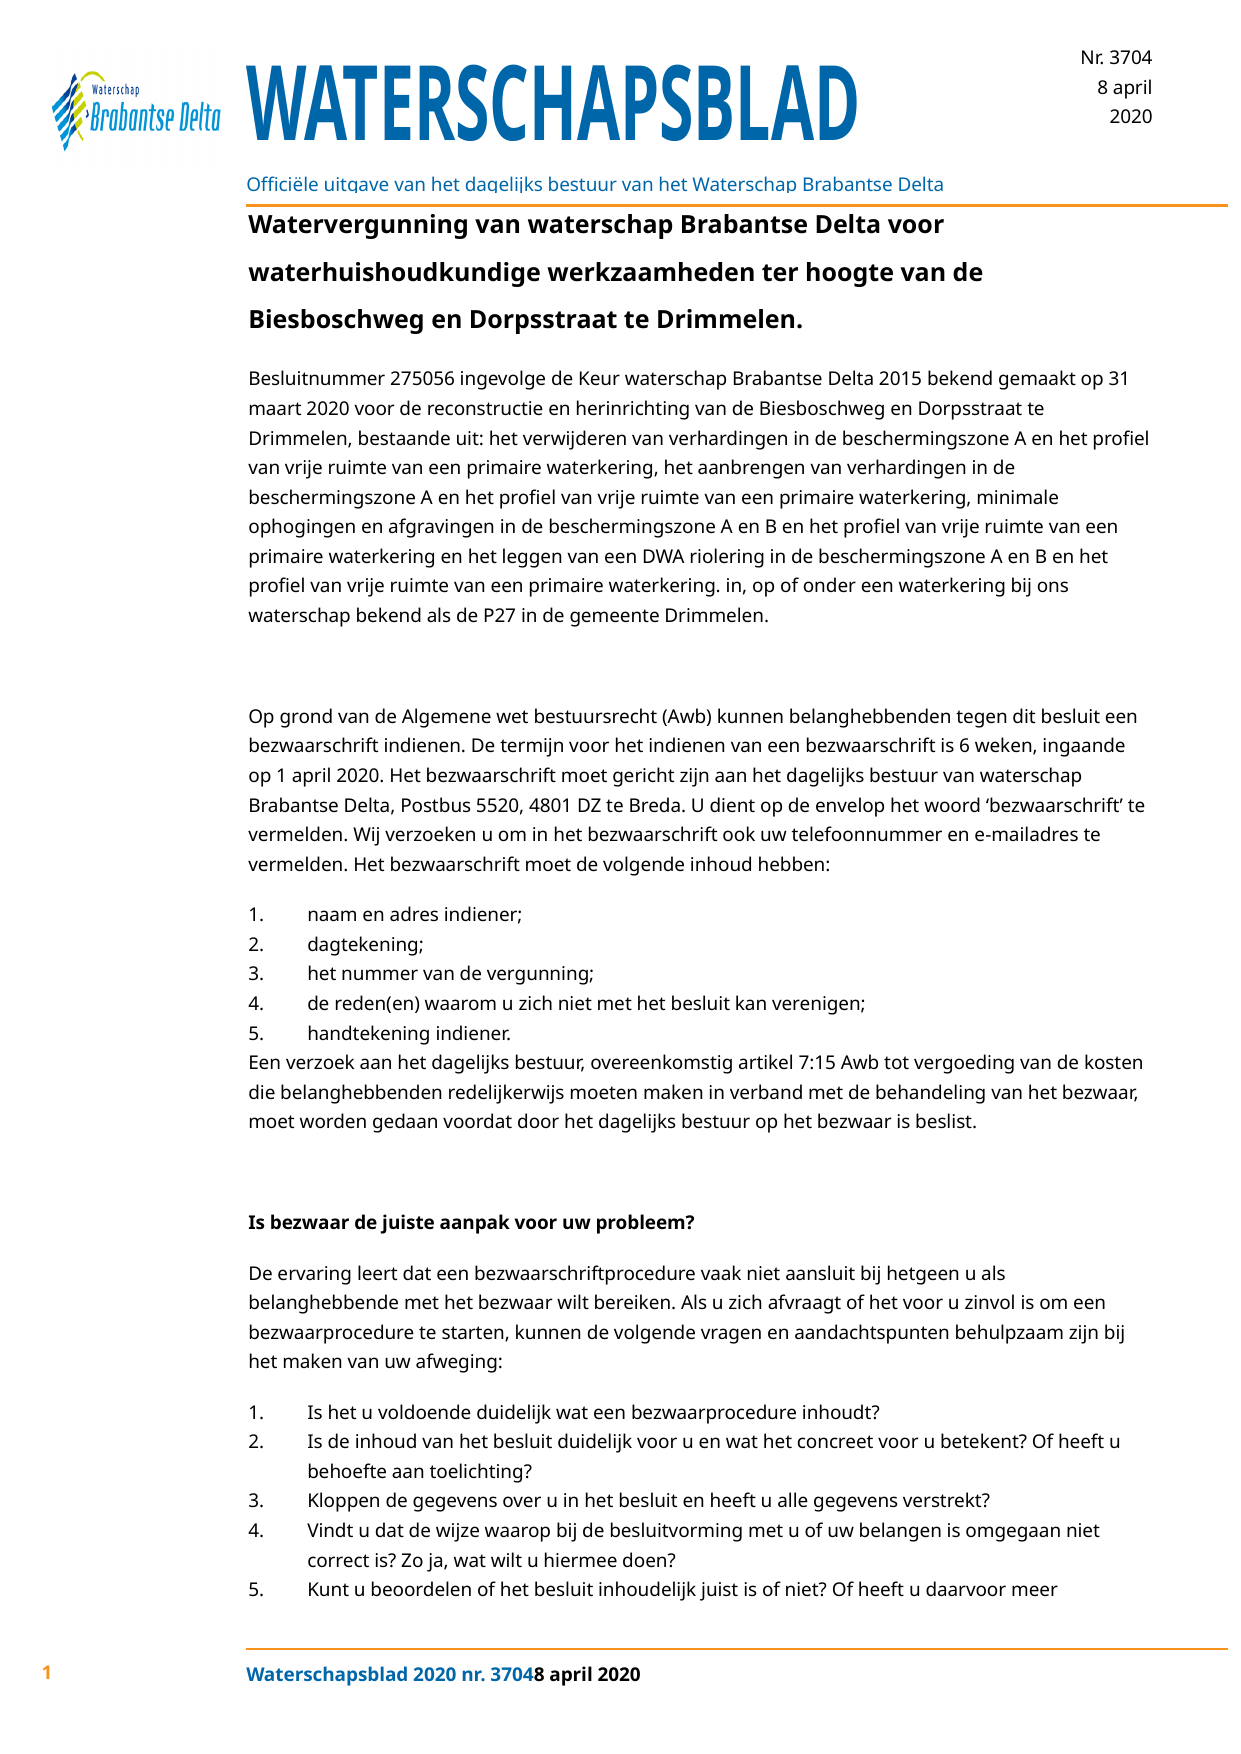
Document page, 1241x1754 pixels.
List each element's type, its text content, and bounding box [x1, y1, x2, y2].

list naam en adres indiener; [248, 901, 1152, 927]
text Watervergunning van waterschap Brabantse Delta voor waterhuishoudkundige werkzaamheden ter hoogte van de Biesboschweg en Dorpsstraat te Drimmelen. [248, 207, 1152, 336]
picture [41, 47, 231, 172]
list het nummer van de vergunning; [248, 961, 1152, 986]
text Een verzoek aan het dagelijks bestuur, overeenkomstig artikel 7:15 Awb tot vergoeding van de kosten die belanghebbenden redelijkerwijs moeten maken in verband met de behandeling van het bezwaar, moet worden gedaan voordat door het dagelijks bestuur op het bezwaar is beslist. [248, 1049, 1152, 1134]
list Vindt u dat de wijze waarop bij de besluitvorming met u of uw belangen is omgegaan niet correct is? Zo ja, wat wilt u hiermee doen? [248, 1517, 1152, 1572]
text Is bezwaar de juiste aanpak voor uw probleem? [248, 1209, 1152, 1235]
text Op grond van de Algemene wet bestuursrecht (Awb) kunnen belanghebbenden tegen dit besluit een bezwaarschrift indienen. De termijn voor het indienen van een bezwaarschrift is 6 weken, ingaande op 1 april 2020. Het bezwaarschrift moet gericht zijn aan het dagelijks bestuur van waterschap Brabantse Delta, Postbus 5520, 4801 DZ te Breda. U dient op de envelop het woord ‘bezwaarschrift’ te vermelden. Wij verzoeken u om in het bezwaarschrift ook uw telefoonnummer en e‑mailadres te vermelden. Het bezwaarschrift moet de volgende inhoud hebben: [248, 703, 1152, 877]
list Is de inhoud van het besluit duidelijk voor u en wat het concreet voor u betekent? Of heeft u behoefte aan toelichting? [248, 1428, 1152, 1484]
text De ervaring leert dat een bezwaarschriftprocedure vaak niet aansluit bij hetgeen u als belanghebbende met het bezwaar wilt bereiken. Als u zich afvraagt of het voor u zinvol is om een bezwaarprocedure te starten, kunnen de volgende vragen en aandachtspunten behulpzaam zijn bij het maken van uw afweging: [248, 1260, 1152, 1374]
list Kloppen de gegevens over u in het besluit en heeft u alle gegevens verstrekt? [248, 1488, 1152, 1513]
list dagtekening; [248, 931, 1152, 957]
list handtekening indiener. [248, 1020, 1152, 1045]
list Is het u voldoende duidelijk wat een bezwaarprocedure inhoudt? [248, 1399, 1152, 1424]
list Kunt u beoordelen of het besluit inhoudelijk juist is of niet? Of heeft u daarvoor meer [248, 1576, 1152, 1602]
text Besluitnummer 275056 ingevolge de Keur waterschap Brabantse Delta 2015 bekend gemaakt op 31 maart 2020 voor de reconstructie en herinrichting van de Biesboschweg en Dorpsstraat te Drimmelen, bestaande uit: het verwijderen van verhardingen in de beschermingszone A en het profiel van vrije ruimte van een primaire waterkering, het aanbrengen van verhardingen in de beschermingszone A en het profiel van vrije ruimte van een primaire waterkering, minimale ophogingen en afgravingen in de beschermingszone A en B en het profiel van vrije ruimte van een primaire waterkering en het leggen van een DWA riolering in de beschermingszone A en B en het profiel van vrije ruimte van een primaire waterkering. in, op of onder een waterkering bij ons waterschap bekend als de P27 in de gemeente Drimmelen. [248, 366, 1152, 628]
list de reden(en) waarom u zich niet met het besluit kan verenigen; [248, 990, 1152, 1016]
